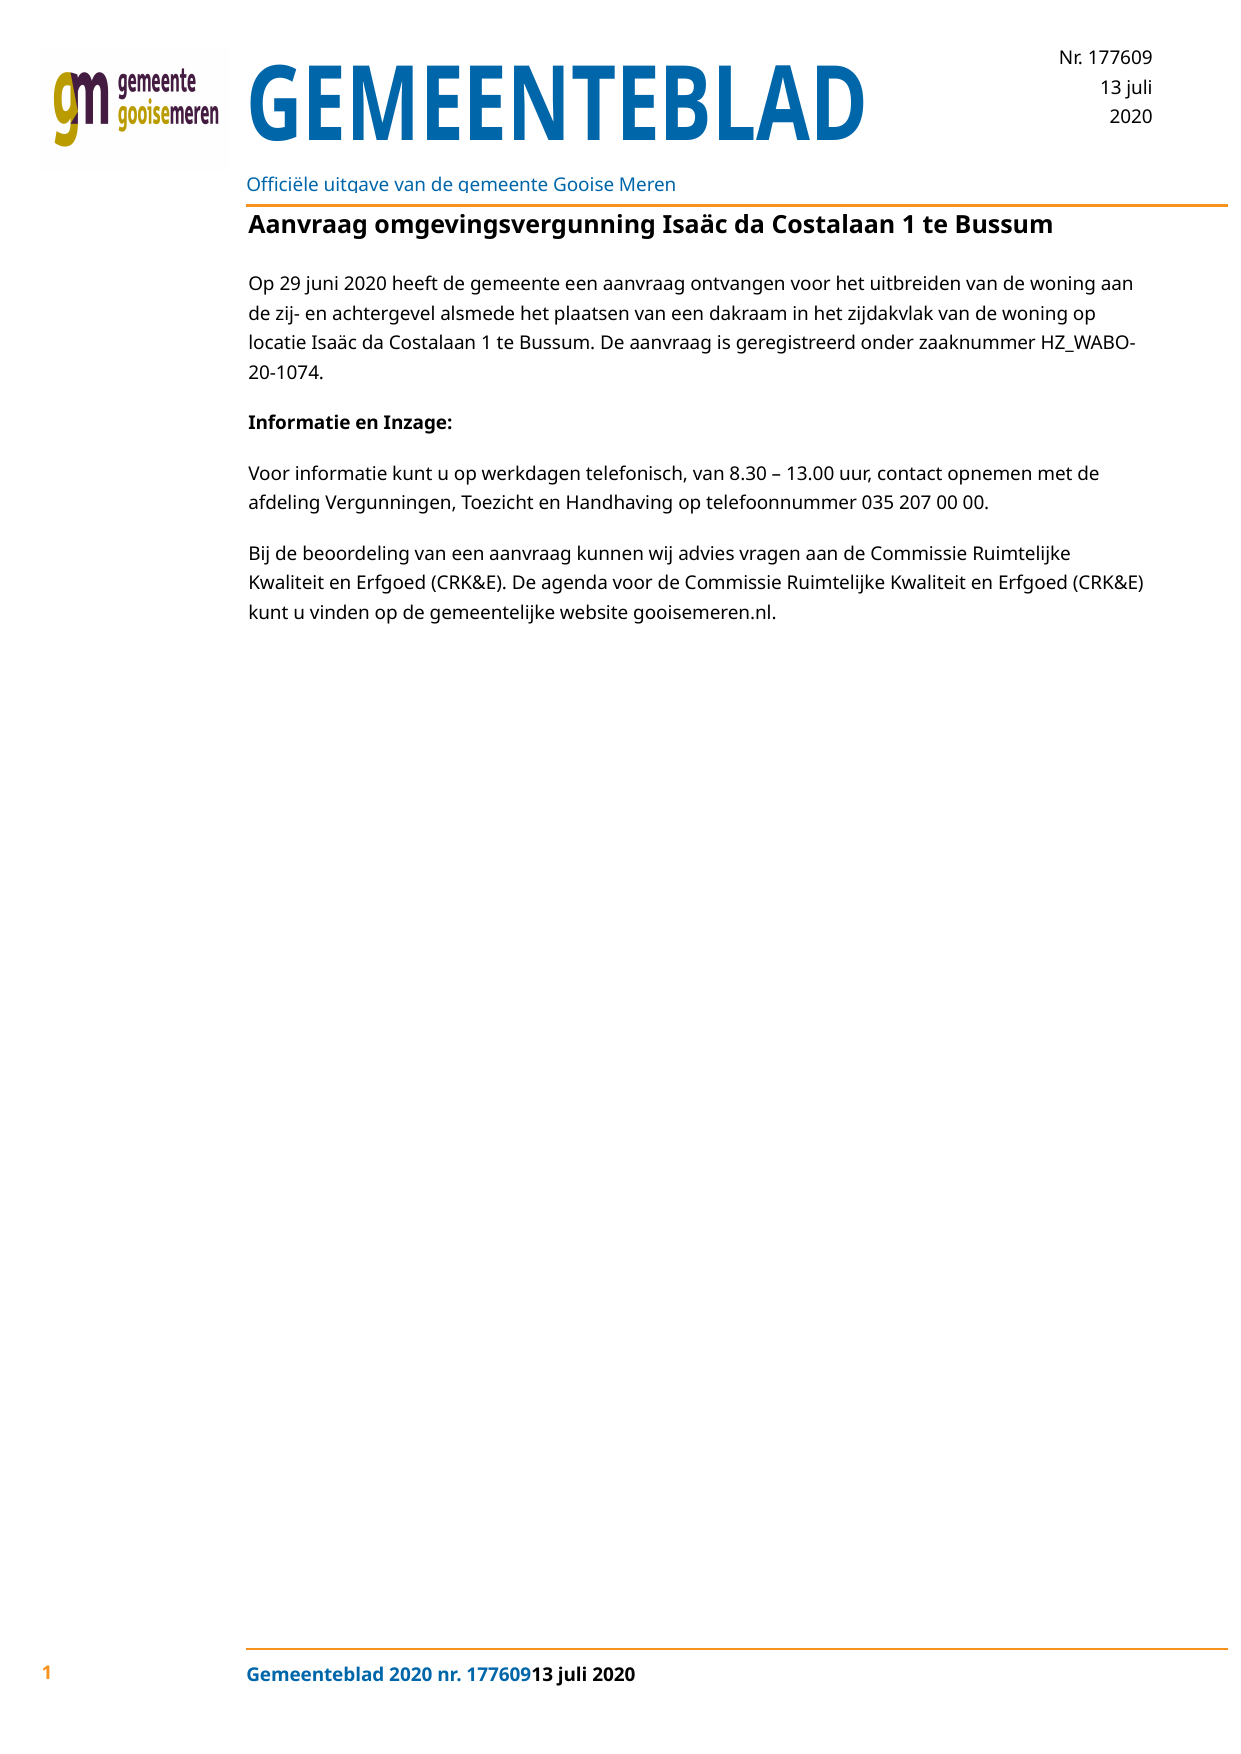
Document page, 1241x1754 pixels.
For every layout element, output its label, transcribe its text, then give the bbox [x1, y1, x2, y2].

text Voor informatie kunt u op werkdagen telefonisch, van 8.30 – 13.00 uur, contact opnemen met de afdeling Vergunningen, Toezicht en Handhaving op telefoonnummer 035 207 00 00. [248, 460, 1152, 515]
text Bij de beoordeling van een aanvraag kunnen wij advies vragen aan de Commissie Ruimtelijke Kwaliteit en Erfgoed (CRK&E). De agenda voor de Commissie Ruimtelijke Kwaliteit en Erfgoed (CRK&E) kunt u vinden op de gemeentelijke website gooisemeren.nl. [248, 540, 1152, 625]
picture [41, 47, 231, 172]
text Informatie en Inzage: [248, 409, 1152, 435]
text Aanvraag omgevingsvergunning Isaäc da Costalaan 1 te Bussum [248, 207, 1152, 241]
text Op 29 juni 2020 heeft de gemeente een aanvraag ontvangen voor het uitbreiden van de woning aan de zij- en achtergevel alsmede het plaatsen van een dakraam in het zijdakvlak van de woning op locatie Isaäc da Costalaan 1 te Bussum. De aanvraag is geregistreerd onder zaaknummer HZ_WABO-20-1074. [248, 270, 1152, 385]
